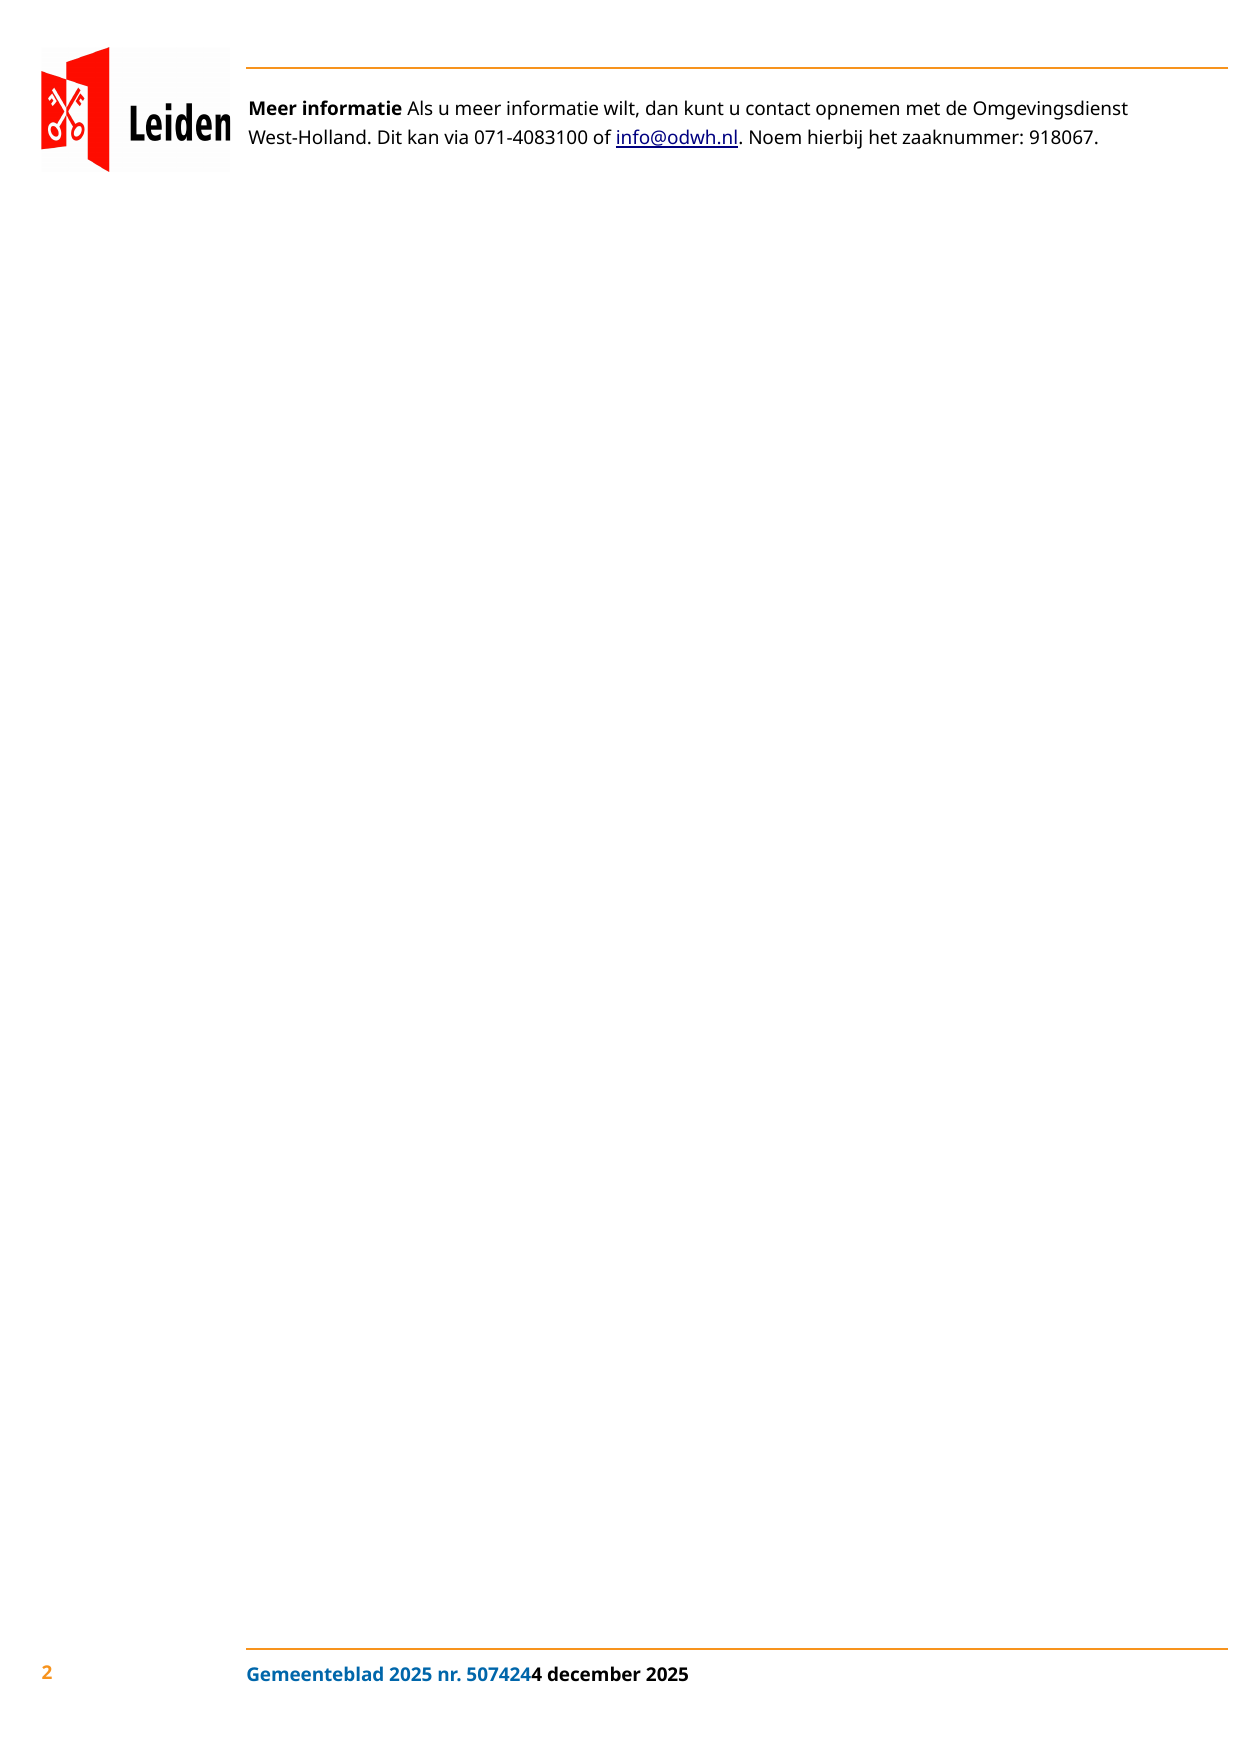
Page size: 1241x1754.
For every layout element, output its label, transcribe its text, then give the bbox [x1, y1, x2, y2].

text Meer informatie Als u meer informatie wilt, dan kunt u contact opnemen met de Omgevingsdienst West-Holland. Dit kan via 071-4083100 of info@odwh.nl. Noem hierbij het zaaknummer: 918067. [248, 95, 1152, 150]
picture [41, 47, 231, 172]
